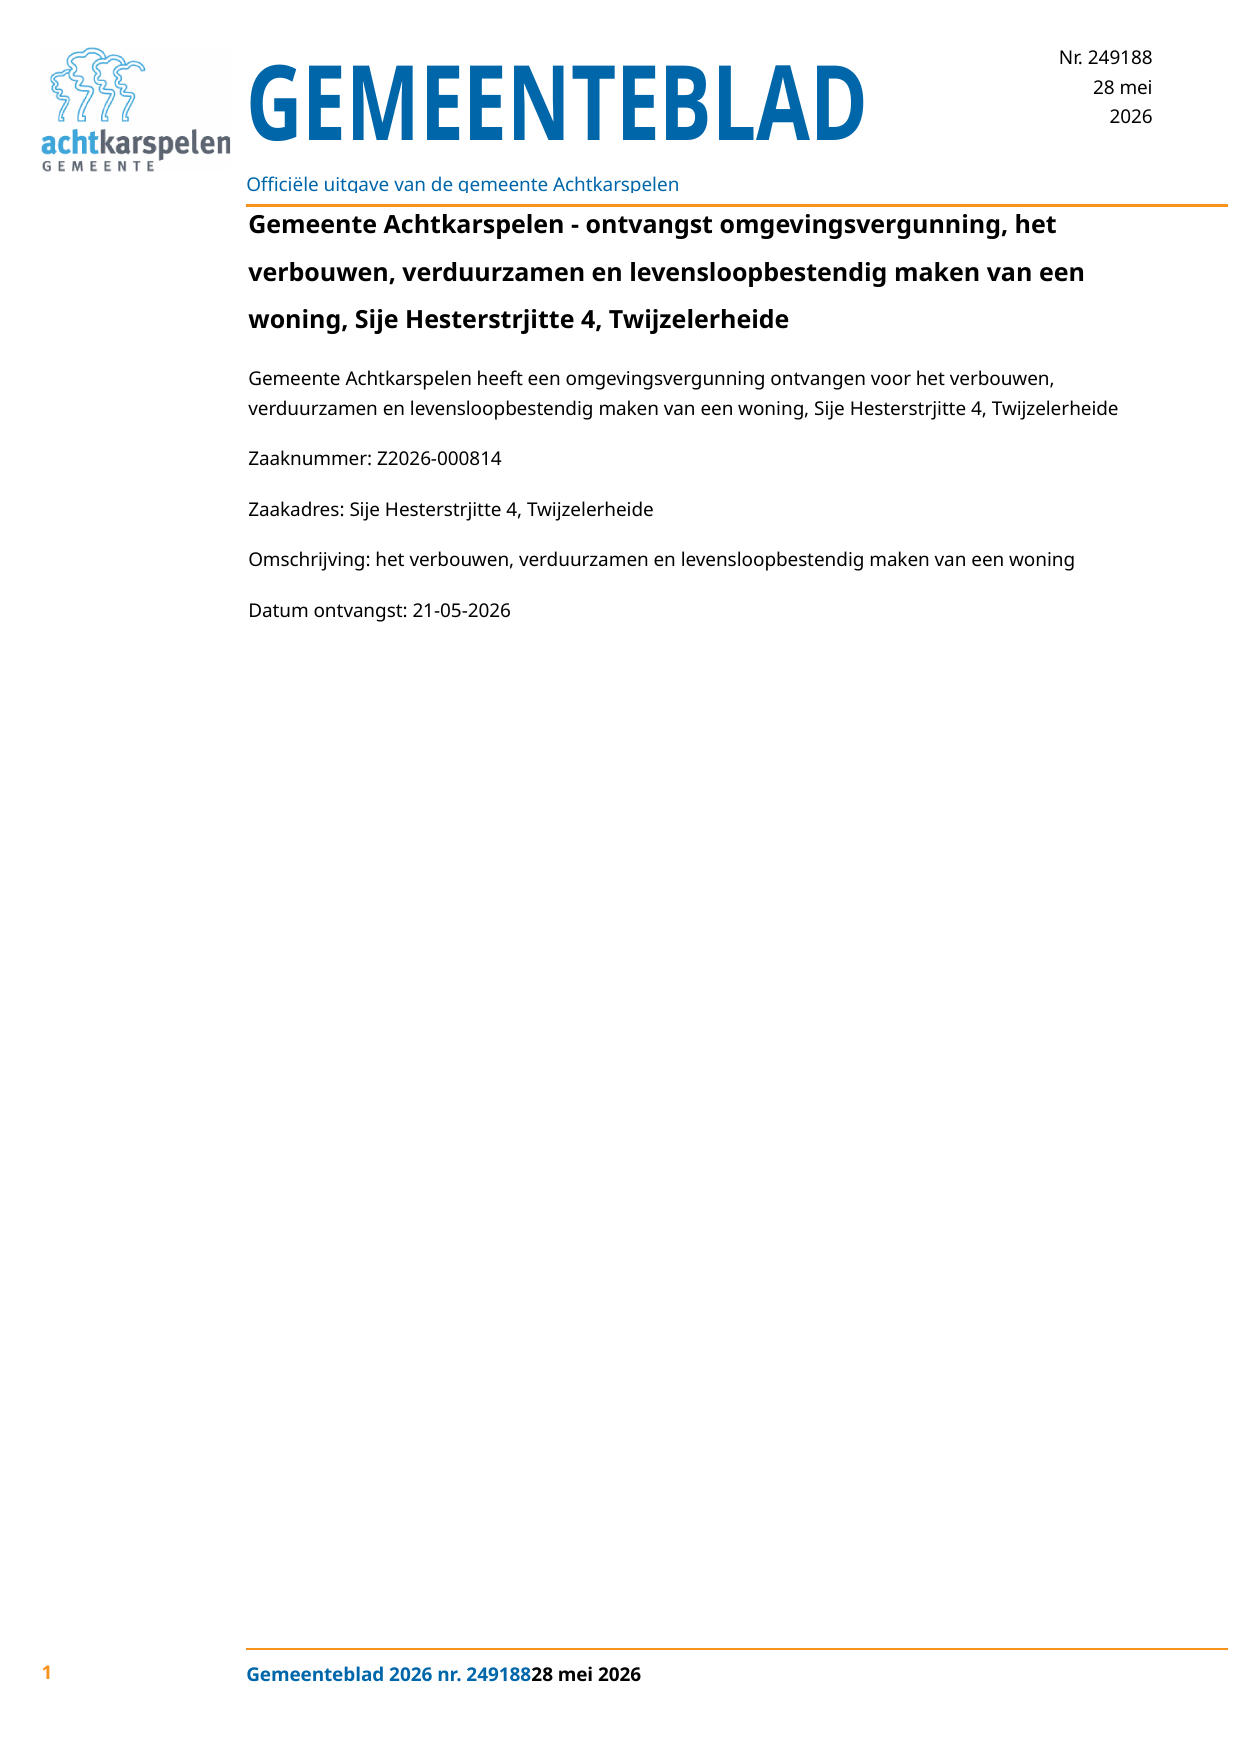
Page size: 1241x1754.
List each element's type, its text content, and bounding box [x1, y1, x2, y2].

text Zaaknummer: Z2026-000814 [248, 446, 1152, 471]
text Omschrijving: het verbouwen, verduurzamen en levensloopbestendig maken van een woning [248, 546, 1152, 572]
text Zaakadres: Sije Hesterstrjitte 4, Twijzelerheide [248, 496, 1152, 522]
text Gemeente Achtkarspelen heeft een omgevingsvergunning ontvangen voor het verbouwen, verduurzamen en levensloopbestendig maken van een woning, Sije Hesterstrjitte 4, Twijzelerheide [248, 366, 1152, 421]
picture [41, 47, 231, 172]
text Gemeente Achtkarspelen - ontvangst omgevingsvergunning, het verbouwen, verduurzamen en levensloopbestendig maken van een woning, Sije Hesterstrjitte 4, Twijzelerheide [248, 207, 1152, 336]
text Datum ontvangst: 21-05-2026 [248, 597, 1152, 622]
